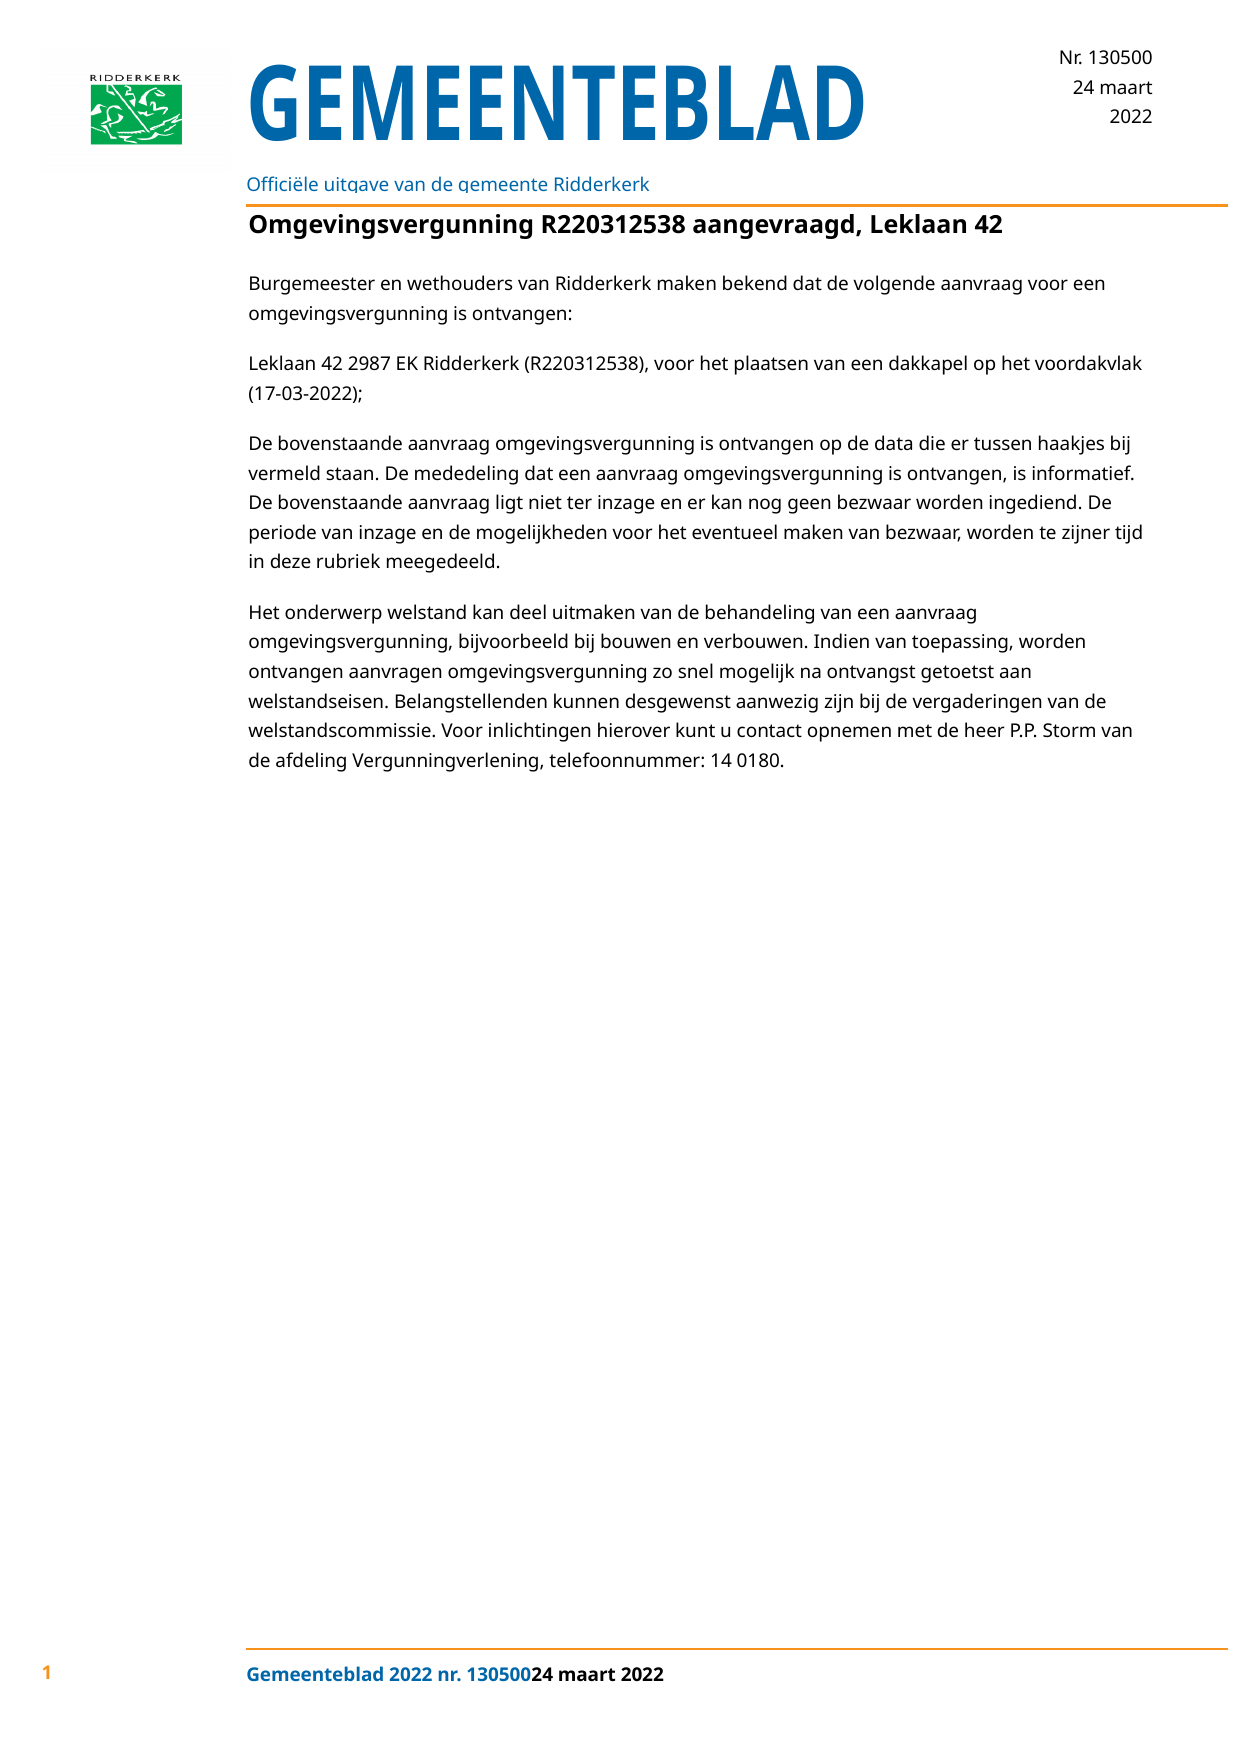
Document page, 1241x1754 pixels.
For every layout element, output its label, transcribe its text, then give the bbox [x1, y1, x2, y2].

text Burgemeester en wethouders van Ridderkerk maken bekend dat de volgende aanvraag voor een omgevingsvergunning is ontvangen: [248, 270, 1152, 326]
text Omgevingsvergunning R220312538 aangevraagd, Leklaan 42 [248, 207, 1152, 241]
text Leklaan 42 2987 EK Ridderkerk (R220312538), voor het plaatsen van een dakkapel op het voordakvlak (17-03-2022); [248, 350, 1152, 406]
text De bovenstaande aanvraag omgevingsvergunning is ontvangen op de data die er tussen haakjes bij vermeld staan. De mededeling dat een aanvraag omgevingsvergunning is ontvangen, is informatief. De bovenstaande aanvraag ligt niet ter inzage en er kan nog geen bezwaar worden ingediend. De periode van inzage en de mogelijkheden voor het eventueel maken van bezwaar, worden te zijner tijd in deze rubriek meegedeeld. [248, 430, 1152, 574]
picture [41, 47, 231, 172]
text Het onderwerp welstand kan deel uitmaken van de behandeling van een aanvraag omgevingsvergunning, bijvoorbeeld bij bouwen en verbouwen. Indien van toepassing, worden ontvangen aanvragen omgevingsvergunning zo snel mogelijk na ontvangst getoetst aan welstandseisen. Belangstellenden kunnen desgewenst aanwezig zijn bij de vergaderingen van de welstandscommissie. Voor inlichtingen hierover kunt u contact opnemen met de heer P.P. Storm van de afdeling Vergunningverlening, telefoonnummer: 14 0180. [248, 599, 1152, 773]
